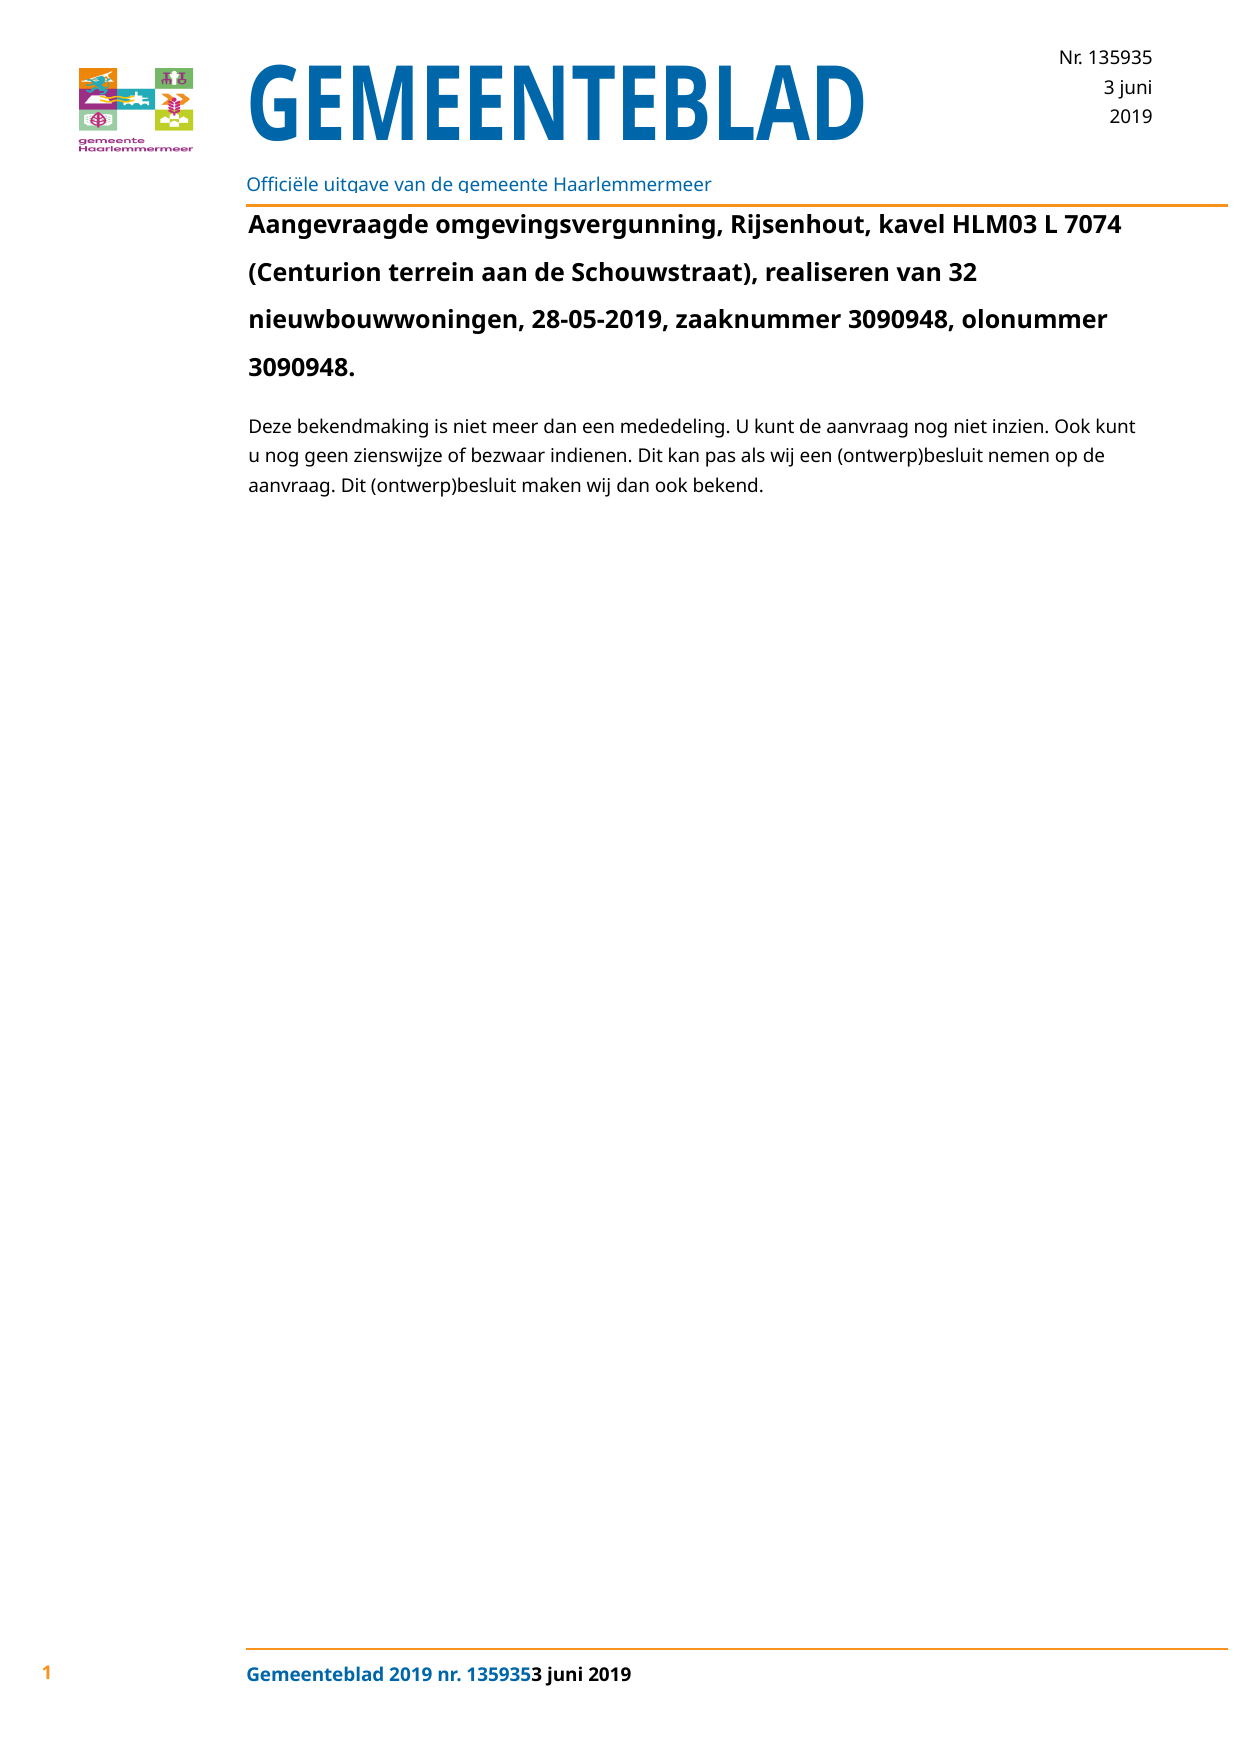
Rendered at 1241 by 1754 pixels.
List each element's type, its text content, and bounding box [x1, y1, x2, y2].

text Aangevraagde omgevingsvergunning, Rijsenhout, kavel HLM03 L 7074 (Centurion terrein aan de Schouwstraat), realiseren van 32 nieuwbouwwoningen, 28-05-2019, zaaknummer 3090948, olonummer 3090948. [248, 207, 1152, 384]
text Deze bekendmaking is niet meer dan een mededeling. U kunt de aanvraag nog niet inzien. Ook kunt u nog geen zienswijze of bezwaar indienen. Dit kan pas als wij een (ontwerp)besluit nemen op de aanvraag. Dit (ontwerp)besluit maken wij dan ook bekend. [248, 413, 1152, 498]
picture [41, 47, 231, 172]
